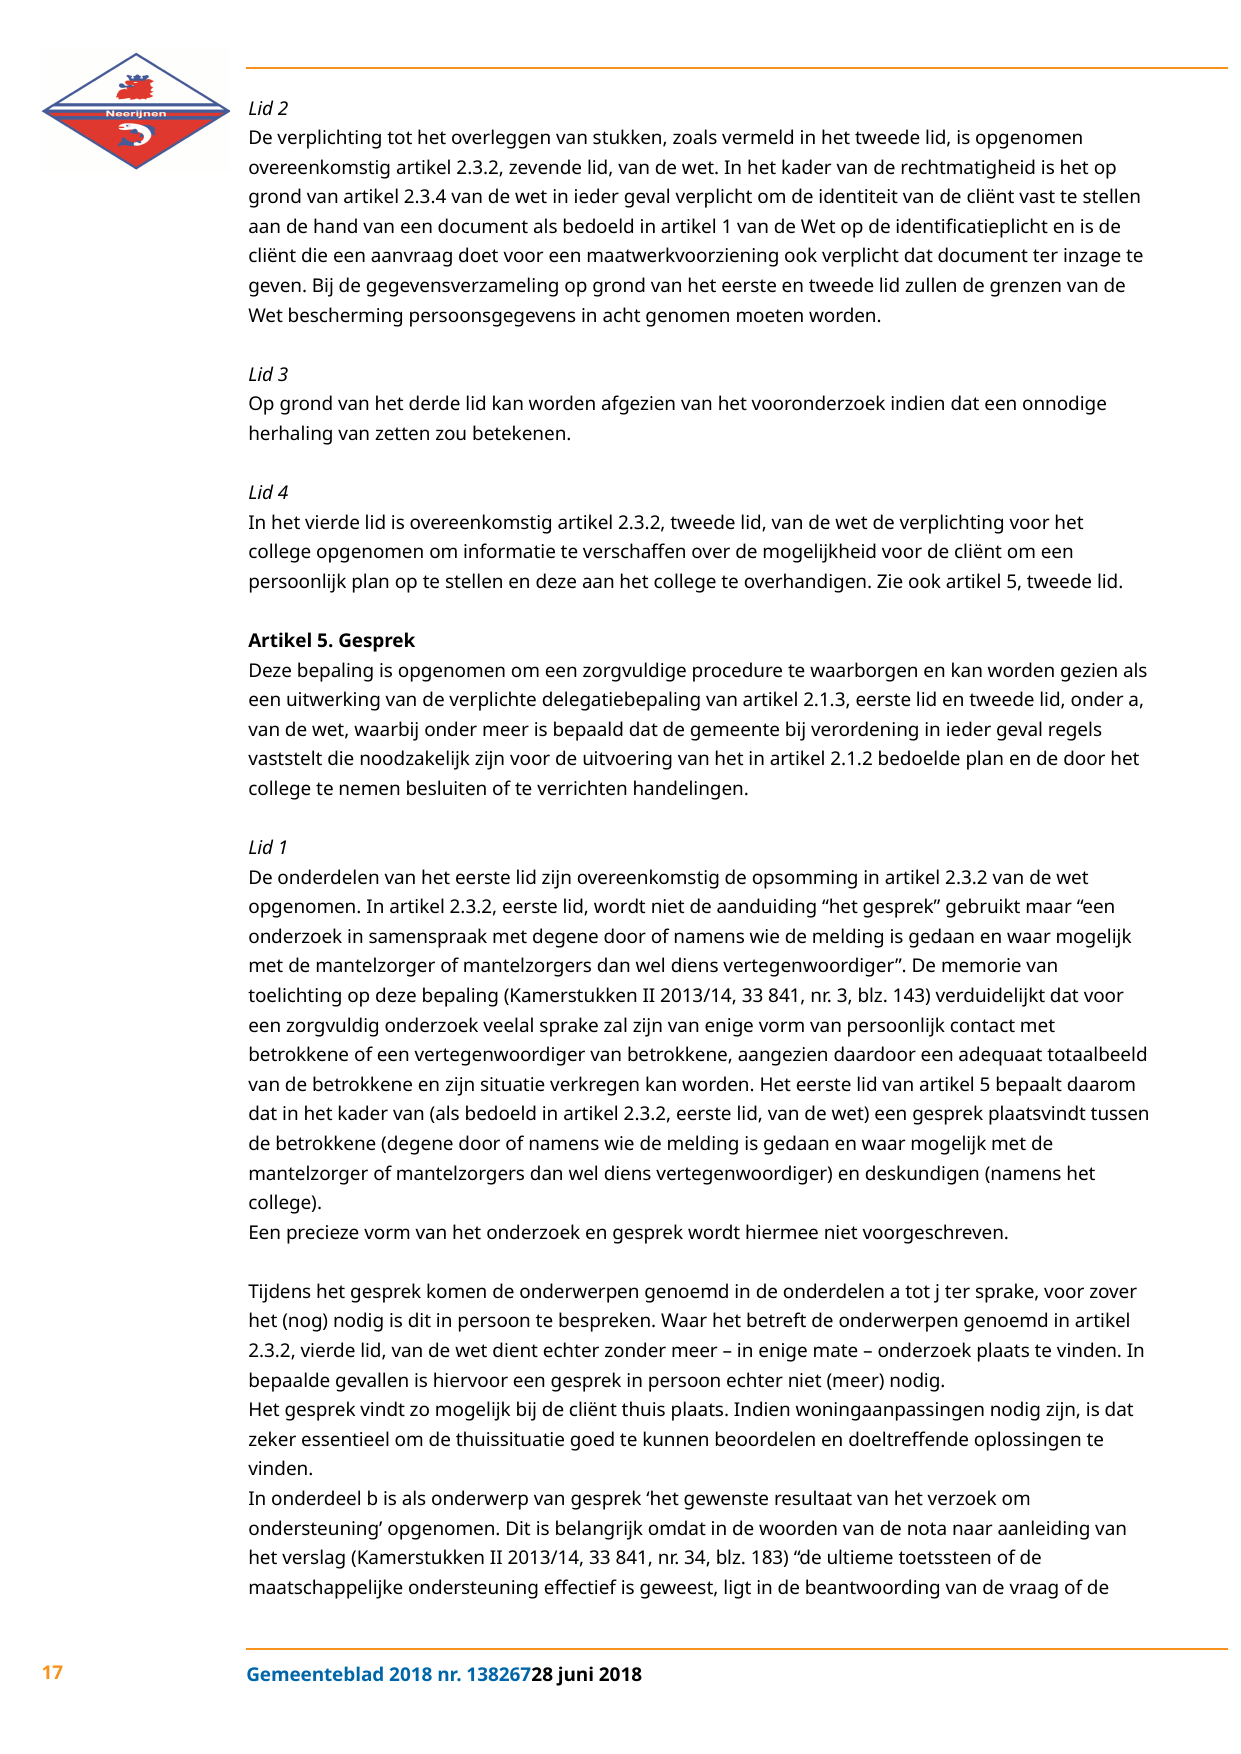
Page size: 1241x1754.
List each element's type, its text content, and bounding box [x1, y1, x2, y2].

text Het gesprek vindt zo mogelijk bij de cliënt thuis plaats. Indien woningaanpassingen nodig zijn, is dat zeker essentieel om de thuissituatie goed te kunnen beoordelen en doeltreffende oplossingen te vinden. [248, 1396, 1152, 1481]
text Lid 2 [248, 95, 1152, 121]
text Tijdens het gesprek komen de onderwerpen genoemd in de onderdelen a tot j ter sprake, voor zover het (nog) nodig is dit in persoon te bespreken. Waar het betreft de onderwerpen genoemd in artikel 2.3.2, vierde lid, van de wet dient echter zonder meer – in enige mate – onderzoek plaats te vinden. In bepaalde gevallen is hiervoor een gesprek in persoon echter niet (meer) nodig. [248, 1278, 1152, 1393]
text Lid 4 [248, 479, 1152, 505]
text Artikel 5. Gesprek [248, 627, 1152, 653]
picture [41, 47, 231, 172]
text Lid 3 [248, 361, 1152, 387]
text De onderdelen van het eerste lid zijn overeenkomstig de opsomming in artikel 2.3.2 van de wet opgenomen. In artikel 2.3.2, eerste lid, wordt niet de aanduiding “het gesprek” gebruikt maar “een onderzoek in samenspraak met degene door of namens wie de melding is gedaan en waar mogelijk met de mantelzorger of mantelzorgers dan wel diens vertegenwoordiger”. De memorie van toelichting op deze bepaling (Kamerstukken II 2013/14, 33 841, nr. 3, blz. 143) verduidelijkt dat voor een zorgvuldig onderzoek veelal sprake zal zijn van enige vorm van persoonlijk contact met betrokkene of een vertegenwoordiger van betrokkene, aangezien daardoor een adequaat totaalbeeld van de betrokkene en zijn situatie verkregen kan worden. Het eerste lid van artikel 5 bepaalt daarom dat in het kader van (als bedoeld in artikel 2.3.2, eerste lid, van de wet) een gesprek plaatsvindt tussen de betrokkene (degene door of namens wie de melding is gedaan en waar mogelijk met de mantelzorger of mantelzorgers dan wel diens vertegenwoordiger) en deskundigen (namens het college). [248, 864, 1152, 1215]
text Lid 1 [248, 834, 1152, 860]
text In het vierde lid is overeenkomstig artikel 2.3.2, tweede lid, van de wet de verplichting voor het college opgenomen om informatie te verschaffen over de mogelijkheid voor de cliënt om een persoonlijk plan op te stellen en deze aan het college te overhandigen. Zie ook artikel 5, tweede lid. [248, 509, 1152, 594]
text De verplichting tot het overleggen van stukken, zoals vermeld in het tweede lid, is opgenomen overeenkomstig artikel 2.3.2, zevende lid, van de wet. In het kader van de rechtmatigheid is het op grond van artikel 2.3.4 van de wet in ieder geval verplicht om de identiteit van de cliënt vast te stellen aan de hand van een document als bedoeld in artikel 1 van de Wet op de identificatieplicht en is de cliënt die een aanvraag doet voor een maatwerkvoorziening ook verplicht dat document ter inzage te geven. Bij de gegevensverzameling op grond van het eerste en tweede lid zullen de grenzen van de Wet bescherming persoonsgegevens in acht genomen moeten worden. [248, 124, 1152, 328]
text Op grond van het derde lid kan worden afgezien van het vooronderzoek indien dat een onnodige herhaling van zetten zou betekenen. [248, 391, 1152, 446]
text In onderdeel b is als onderwerp van gesprek ‘het gewenste resultaat van het verzoek om ondersteuning’ opgenomen. Dit is belangrijk omdat in de woorden van de nota naar aanleiding van het verslag (Kamerstukken II 2013/14, 33 841, nr. 34, blz. 183) “de ultieme toetssteen of de maatschappelijke ondersteuning effectief is geweest, ligt in de beantwoording van de vraag of de [248, 1485, 1152, 1600]
text Een precieze vorm van het onderzoek en gesprek wordt hiermee niet voorgeschreven. [248, 1219, 1152, 1245]
text Deze bepaling is opgenomen om een zorgvuldige procedure te waarborgen en kan worden gezien als een uitwerking van de verplichte delegatiebepaling van artikel 2.1.3, eerste lid en tweede lid, onder a, van de wet, waarbij onder meer is bepaald dat de gemeente bij verordening in ieder geval regels vaststelt die noodzakelijk zijn voor de uitvoering van het in artikel 2.1.2 bedoelde plan en de door het college te nemen besluiten of te verrichten handelingen. [248, 657, 1152, 801]
